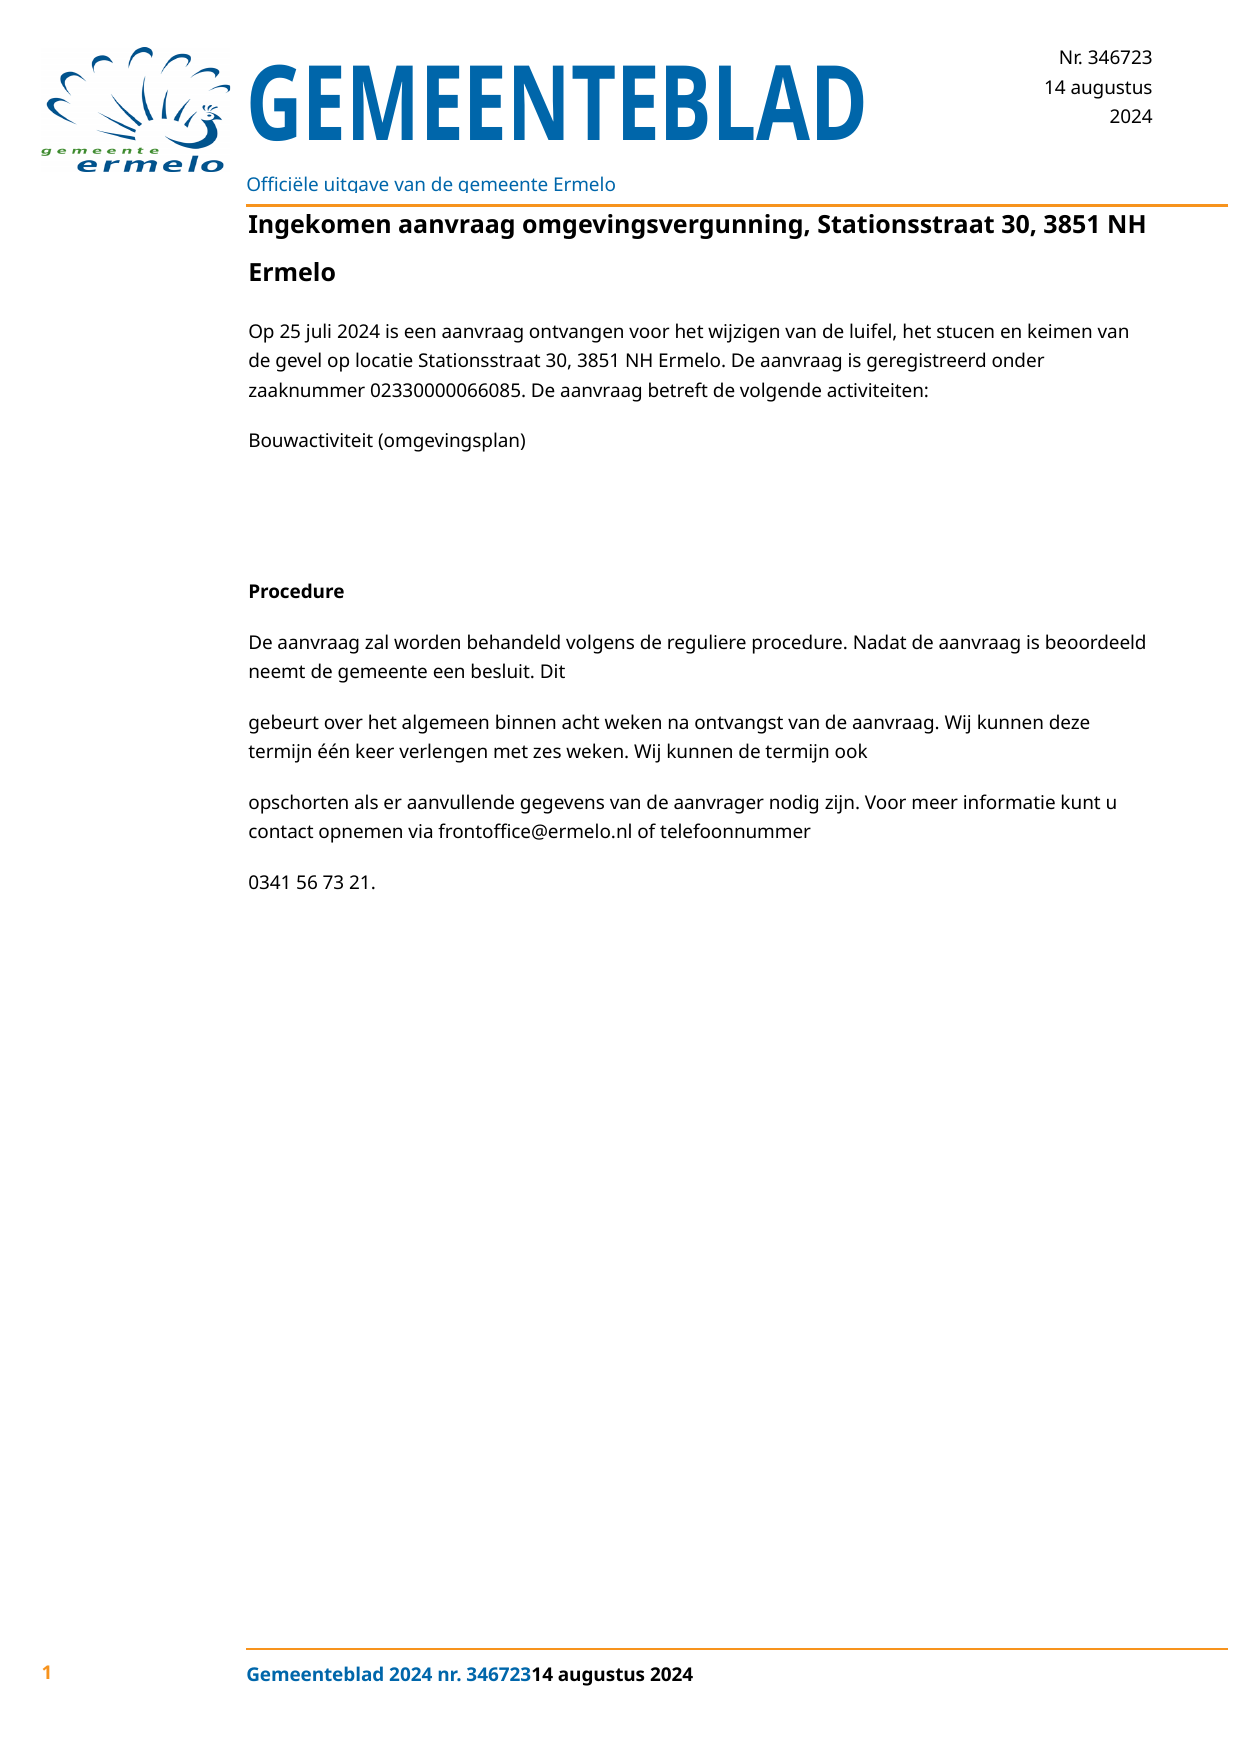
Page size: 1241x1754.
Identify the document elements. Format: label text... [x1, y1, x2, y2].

text opschorten als er aanvullende gegevens van de aanvrager nodig zijn. Voor meer informatie kunt u contact opnemen via frontoffice@ermelo.nl of telefoonnummer [248, 789, 1152, 844]
picture [41, 47, 231, 172]
text 0341 56 73 21. [248, 869, 1152, 895]
text Bouwactiviteit (omgevingsplan) [248, 427, 1152, 453]
text gebeurt over het algemeen binnen acht weken na ontvangst van de aanvraag. Wij kunnen deze termijn één keer verlengen met zes weken. Wij kunnen de termijn ook [248, 709, 1152, 764]
text Op 25 juli 2024 is een aanvraag ontvangen voor het wijzigen van de luifel, het stucen en keimen van de gevel op locatie Stationsstraat 30, 3851 NH Ermelo. De aanvraag is geregistreerd onder zaaknummer 02330000066085. De aanvraag betreft de volgende activiteiten: [248, 318, 1152, 403]
text De aanvraag zal worden behandeld volgens de reguliere procedure. Nadat de aanvraag is beoordeeld neemt de gemeente een besluit. Dit [248, 629, 1152, 684]
text Procedure [248, 579, 1152, 604]
text Ingekomen aanvraag omgevingsvergunning, Stationsstraat 30, 3851 NH Ermelo [248, 207, 1152, 288]
